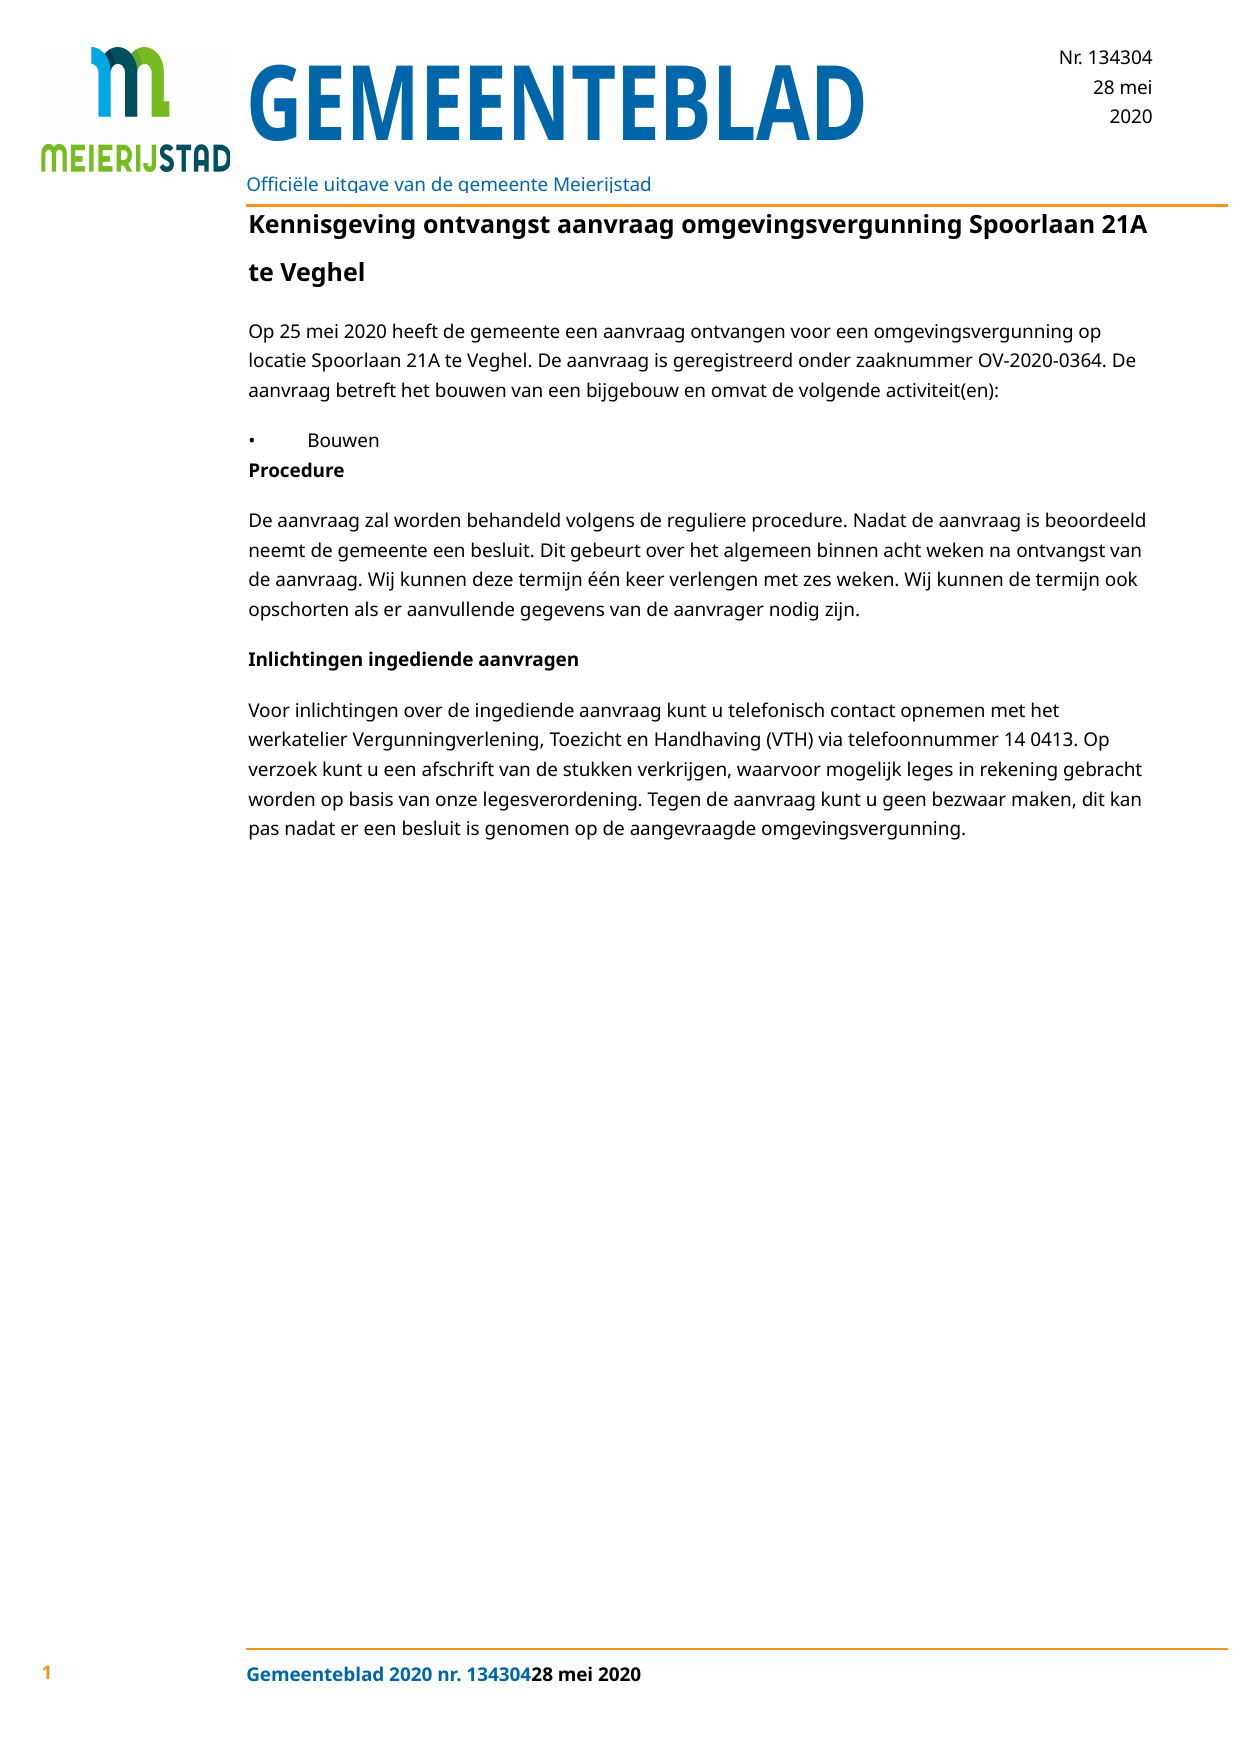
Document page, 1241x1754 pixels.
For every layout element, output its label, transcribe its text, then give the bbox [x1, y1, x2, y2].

text Op 25 mei 2020 heeft de gemeente een aanvraag ontvangen voor een omgevingsvergunning op locatie Spoorlaan 21A te Veghel. De aanvraag is geregistreerd onder zaaknummer OV-2020-0364. De aanvraag betreft het bouwen van een bijgebouw en omvat de volgende activiteit(en): [248, 318, 1152, 403]
picture [41, 47, 231, 172]
text Inlichtingen ingediende aanvragen [248, 647, 1152, 672]
text De aanvraag zal worden behandeld volgens de reguliere procedure. Nadat de aanvraag is beoordeeld neemt de gemeente een besluit. Dit gebeurt over het algemeen binnen acht weken na ontvangst van de aanvraag. Wij kunnen deze termijn één keer verlengen met zes weken. Wij kunnen de termijn ook opschorten als er aanvullende gegevens van de aanvrager nodig zijn. [248, 507, 1152, 622]
text Procedure [248, 457, 1152, 483]
text Voor inlichtingen over de ingediende aanvraag kunt u telefonisch contact opnemen met het werkatelier Vergunningverlening, Toezicht en Handhaving (VTH) via telefoonnummer 14 0413. Op verzoek kunt u een afschrift van de stukken verkrijgen, waarvoor mogelijk leges in rekening gebracht worden op basis van onze legesverordening. Tegen de aanvraag kunt u geen bezwaar maken, dit kan pas nadat er een besluit is genomen op de aangevraagde omgevingsvergunning. [248, 697, 1152, 841]
list Bouwen [248, 427, 1152, 453]
text Kennisgeving ontvangst aanvraag omgevingsvergunning Spoorlaan 21A te Veghel [248, 207, 1152, 288]
